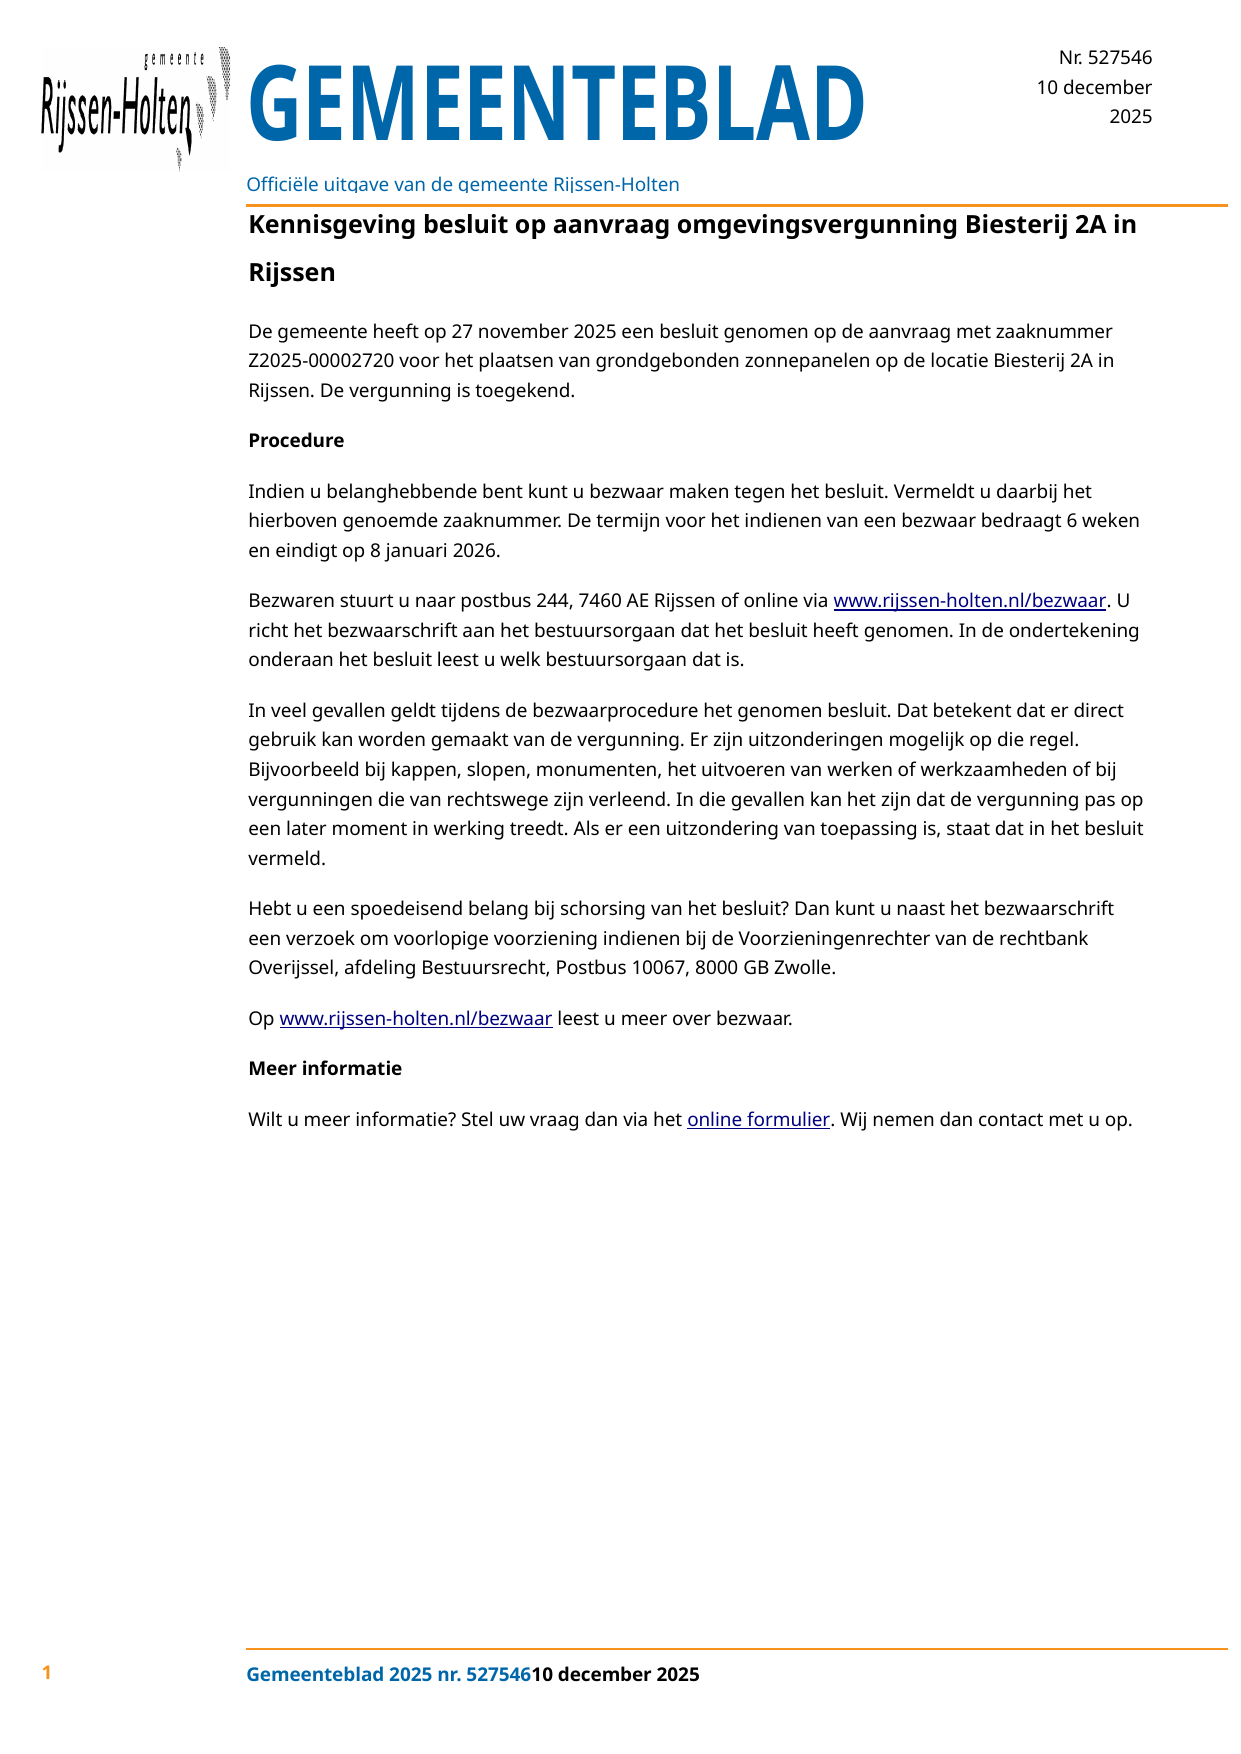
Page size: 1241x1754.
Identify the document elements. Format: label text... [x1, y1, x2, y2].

text In veel gevallen geldt tijdens de bezwaarprocedure het genomen besluit. Dat betekent dat er direct gebruik kan worden gemaakt van de vergunning. Er zijn uitzonderingen mogelijk op die regel. Bijvoorbeeld bij kappen, slopen, monumenten, het uitvoeren van werken of werkzaamheden of bij vergunningen die van rechtswege zijn verleend. In die gevallen kan het zijn dat de vergunning pas op een later moment in werking treedt. Als er een uitzondering van toepassing is, staat dat in het besluit vermeld. [248, 697, 1152, 871]
text Wilt u meer informatie? Stel uw vraag dan via het online formulier. Wij nemen dan contact met u op. [248, 1106, 1152, 1132]
text Indien u belanghebbende bent kunt u bezwaar maken tegen het besluit. Vermeldt u daarbij het hierboven genoemde zaaknummer. De termijn voor het indienen van een bezwaar bedraagt 6 weken en eindigt op 8 januari 2026. [248, 478, 1152, 563]
text Op www.rijssen-holten.nl/bezwaar leest u meer over bezwaar. [248, 1005, 1152, 1031]
text Kennisgeving besluit op aanvraag omgevingsvergunning Biesterij 2A in Rijssen [248, 207, 1152, 288]
text Hebt u een spoedeisend belang bij schorsing van het besluit? Dan kunt u naast het bezwaarschrift een verzoek om voorlopige voorziening indienen bij de Voorzieningenrechter van de rechtbank Overijssel, afdeling Bestuursrecht, Postbus 10067, 8000 GB Zwolle. [248, 895, 1152, 980]
picture [41, 47, 231, 172]
text Meer informatie [248, 1055, 1152, 1081]
text Bezwaren stuurt u naar postbus 244, 7460 AE Rijssen of online via www.rijssen-holten.nl/bezwaar. U richt het bezwaarschrift aan het bestuursorgaan dat het besluit heeft genomen. In de ondertekening onderaan het besluit leest u welk bestuursorgaan dat is. [248, 587, 1152, 672]
text De gemeente heeft op 27 november 2025 een besluit genomen op de aanvraag met zaaknummer Z2025-00002720 voor het plaatsen van grondgebonden zonnepanelen op de locatie Biesterij 2A in Rijssen. De vergunning is toegekend. [248, 318, 1152, 403]
text Procedure [248, 427, 1152, 453]
